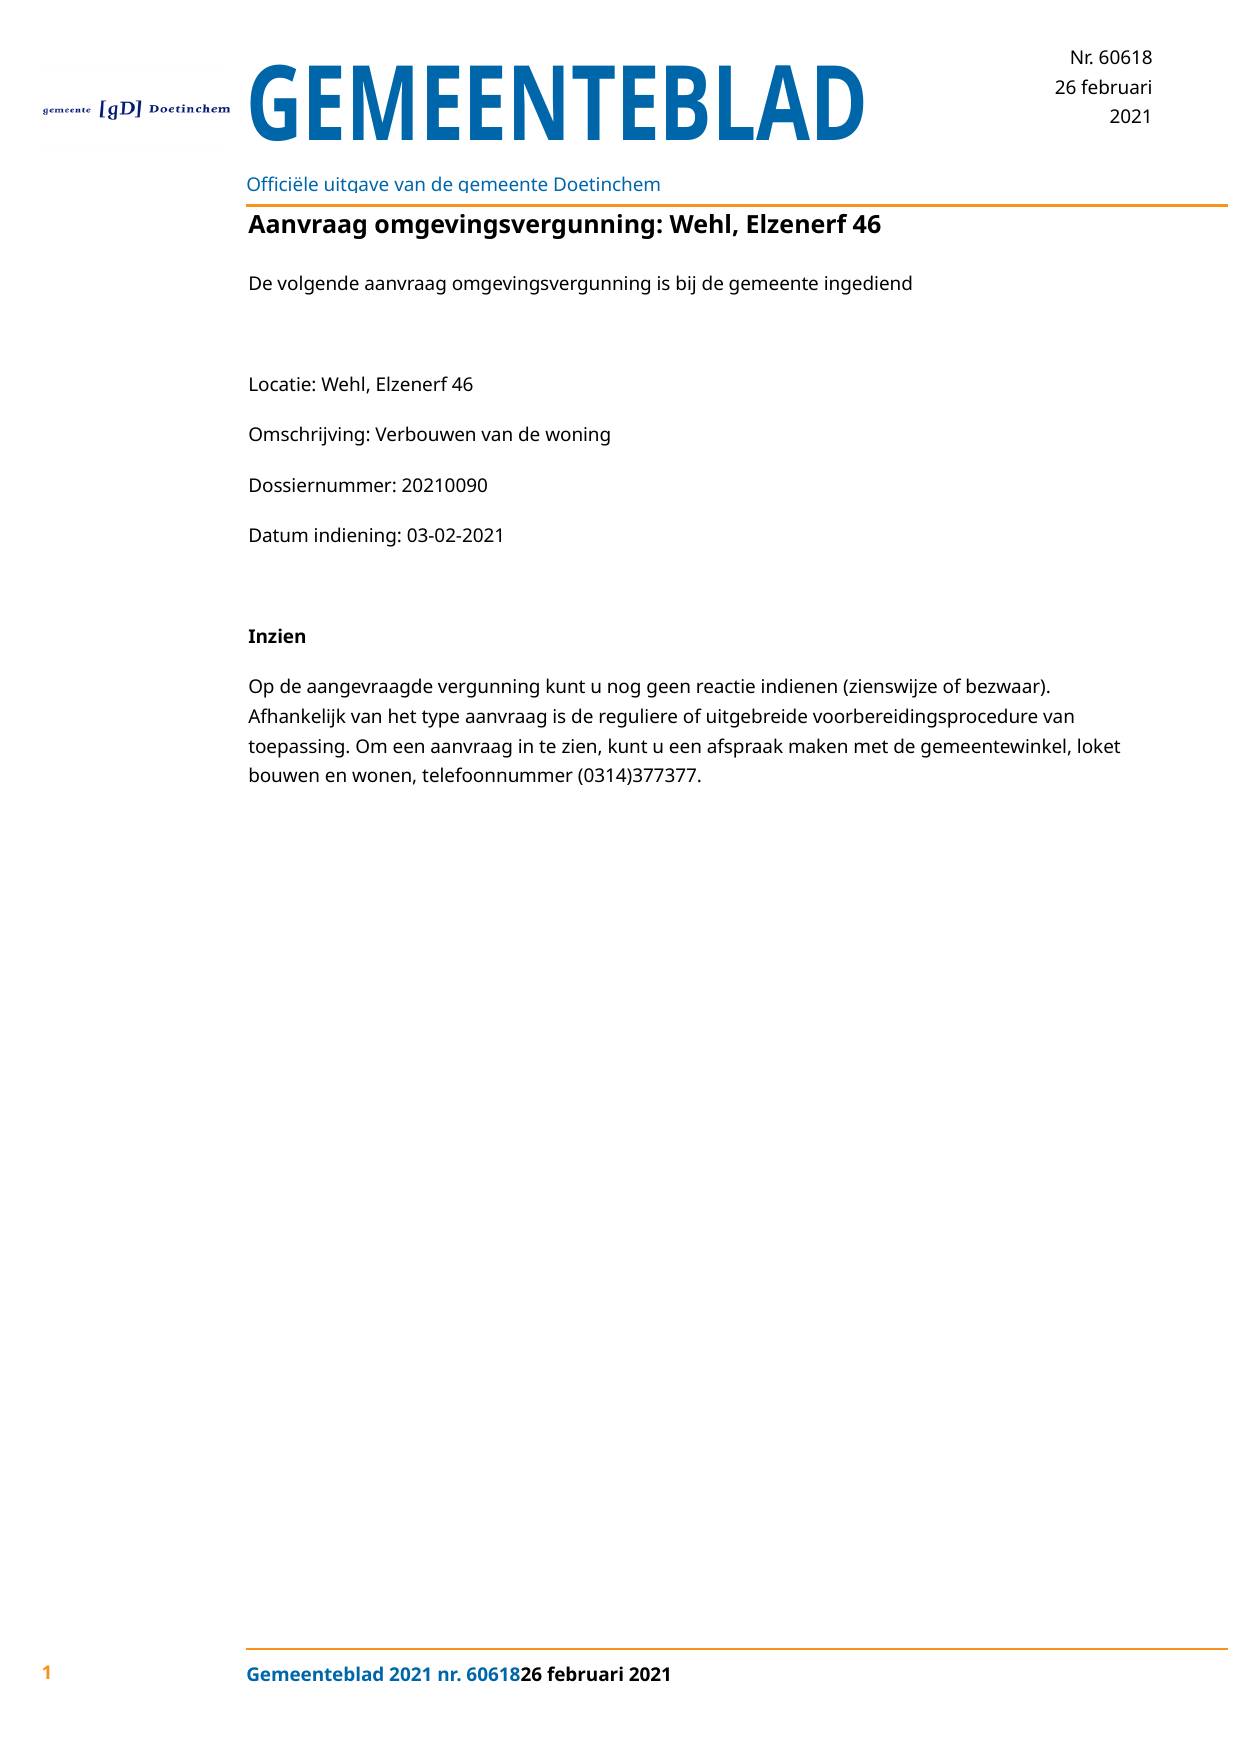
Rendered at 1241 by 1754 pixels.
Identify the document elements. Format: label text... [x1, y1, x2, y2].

text Aanvraag omgevingsvergunning: Wehl, Elzenerf 46 [248, 207, 1152, 241]
text Locatie: Wehl, Elzenerf 46 [248, 371, 1152, 397]
text Omschrijving: Verbouwen van de woning [248, 422, 1152, 447]
text Datum indiening: 03-02-2021 [248, 522, 1152, 548]
picture [41, 47, 231, 172]
text Dossiernummer: 20210090 [248, 472, 1152, 498]
text Op de aangevraagde vergunning kunt u nog geen reactie indienen (zienswijze of bezwaar). Afhankelijk van het type aanvraag is de reguliere of uitgebreide voorbereidingsprocedure van toepassing. Om een aanvraag in te zien, kunt u een afspraak maken met de gemeentewinkel, loket bouwen en wonen, telefoonnummer (0314)377377. [248, 674, 1152, 788]
text Inzien [248, 623, 1152, 649]
text De volgende aanvraag omgevingsvergunning is bij de gemeente ingediend [248, 270, 1152, 296]
